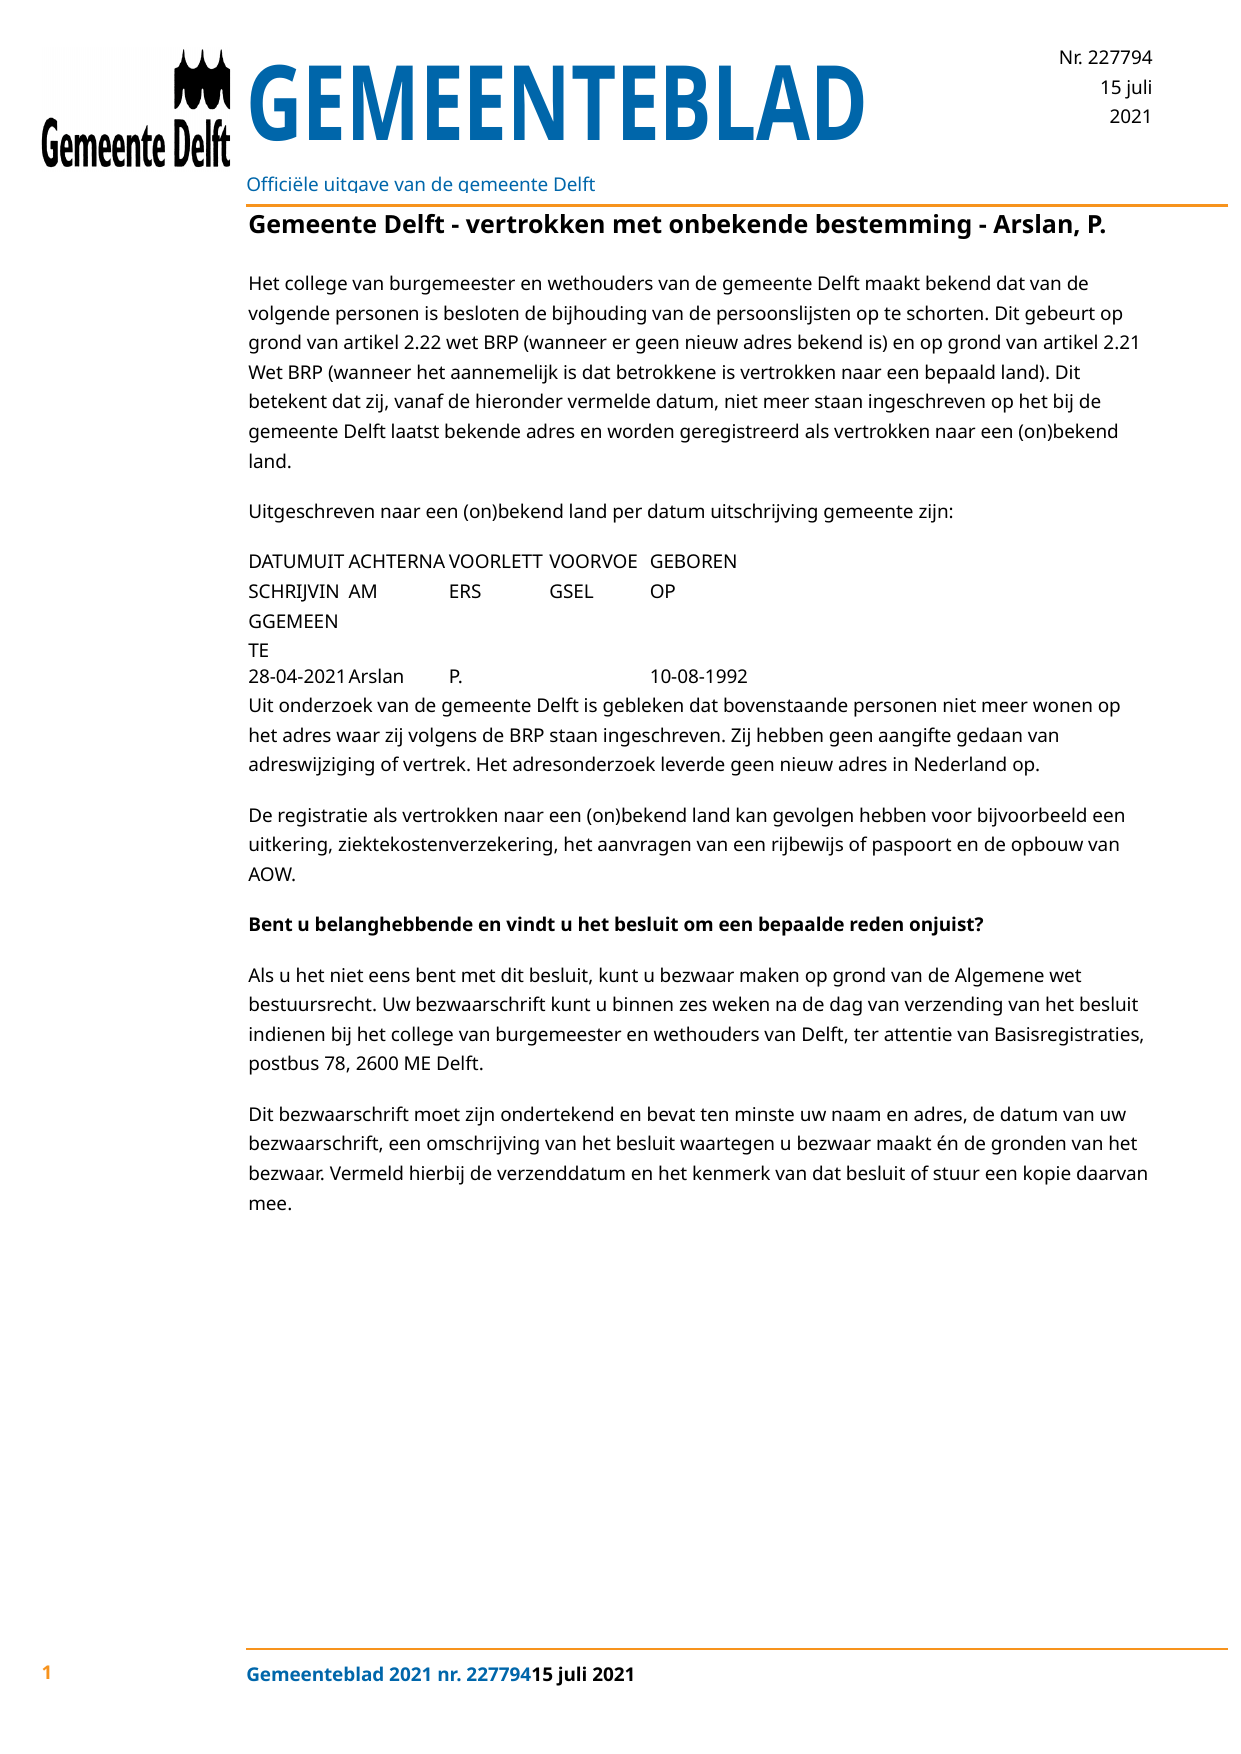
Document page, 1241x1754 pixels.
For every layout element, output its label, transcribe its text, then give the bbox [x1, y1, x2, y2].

text Als u het niet eens bent met dit besluit, kunt u bezwaar maken op grond van de Algemene wet bestuursrecht. Uw bezwaarschrift kunt u binnen zes weken na de dag van verzending van het besluit indienen bij het college van burgemeester en wethouders van Delft, ter attentie van Basisregistraties, postbus 78, 2600 ME Delft. [248, 962, 1152, 1076]
text Het college van burgemeester en wethouders van de gemeente Delft maakt bekend dat van de volgende personen is besloten de bijhouding van de persoonslijsten op te schorten. Dit gebeurt op grond van artikel 2.22 wet BRP (wanneer er geen nieuw adres bekend is) en op grond van artikel 2.21 Wet BRP (wanneer het aannemelijk is dat betrokkene is vertrokken naar een bepaald land). Dit betekent dat zij, vanaf de hieronder vermelde datum, niet meer staan ingeschreven op het bij de gemeente Delft laatst bekende adres en worden geregistreerd als vertrokken naar een (on)bekend land. [248, 270, 1152, 473]
table_cell P. [449, 663, 549, 689]
table_header VOORLETTERS [449, 549, 549, 663]
table_header GEBOREN OP [650, 549, 750, 663]
text Uitgeschreven naar een (on)bekend land per datum uitschrijving gemeente zijn: [248, 498, 1152, 524]
table_header VOORVOEGSEL [549, 549, 649, 663]
table_cell 28-04-2021 [248, 663, 348, 689]
table_header ACHTERNAAM [348, 549, 449, 663]
text Bent u belanghebbende en vindt u het besluit om een bepaalde reden onjuist? [248, 911, 1152, 937]
table_cell 10-08-1992 [650, 663, 750, 689]
text Uit onderzoek van de gemeente Delft is gebleken dat bovenstaande personen niet meer wonen op het adres waar zij volgens de BRP staan ingeschreven. Zij hebben geen aangifte gedaan van adreswijziging of vertrek. Het adresonderzoek leverde geen nieuw adres in Nederland op. [248, 692, 1152, 777]
picture [41, 47, 231, 172]
table_cell Arslan [348, 663, 449, 689]
table_cell [549, 663, 649, 689]
text Gemeente Delft - vertrokken met onbekende bestemming - Arslan, P. [248, 207, 1152, 241]
table_header DATUMUITSCHRIJVINGGEMEENTE [248, 549, 348, 663]
text Dit bezwaarschrift moet zijn ondertekend en bevat ten minste uw naam en adres, de datum van uw bezwaarschrift, een omschrijving van het besluit waartegen u bezwaar maakt én de gronden van het bezwaar. Vermeld hierbij de verzenddatum en het kenmerk van dat besluit of stuur een kopie daarvan mee. [248, 1101, 1152, 1215]
text De registratie als vertrokken naar een (on)bekend land kan gevolgen hebben voor bijvoorbeeld een uitkering, ziektekostenverzekering, het aanvragen van een rijbewijs of paspoort en de opbouw van AOW. [248, 802, 1152, 887]
